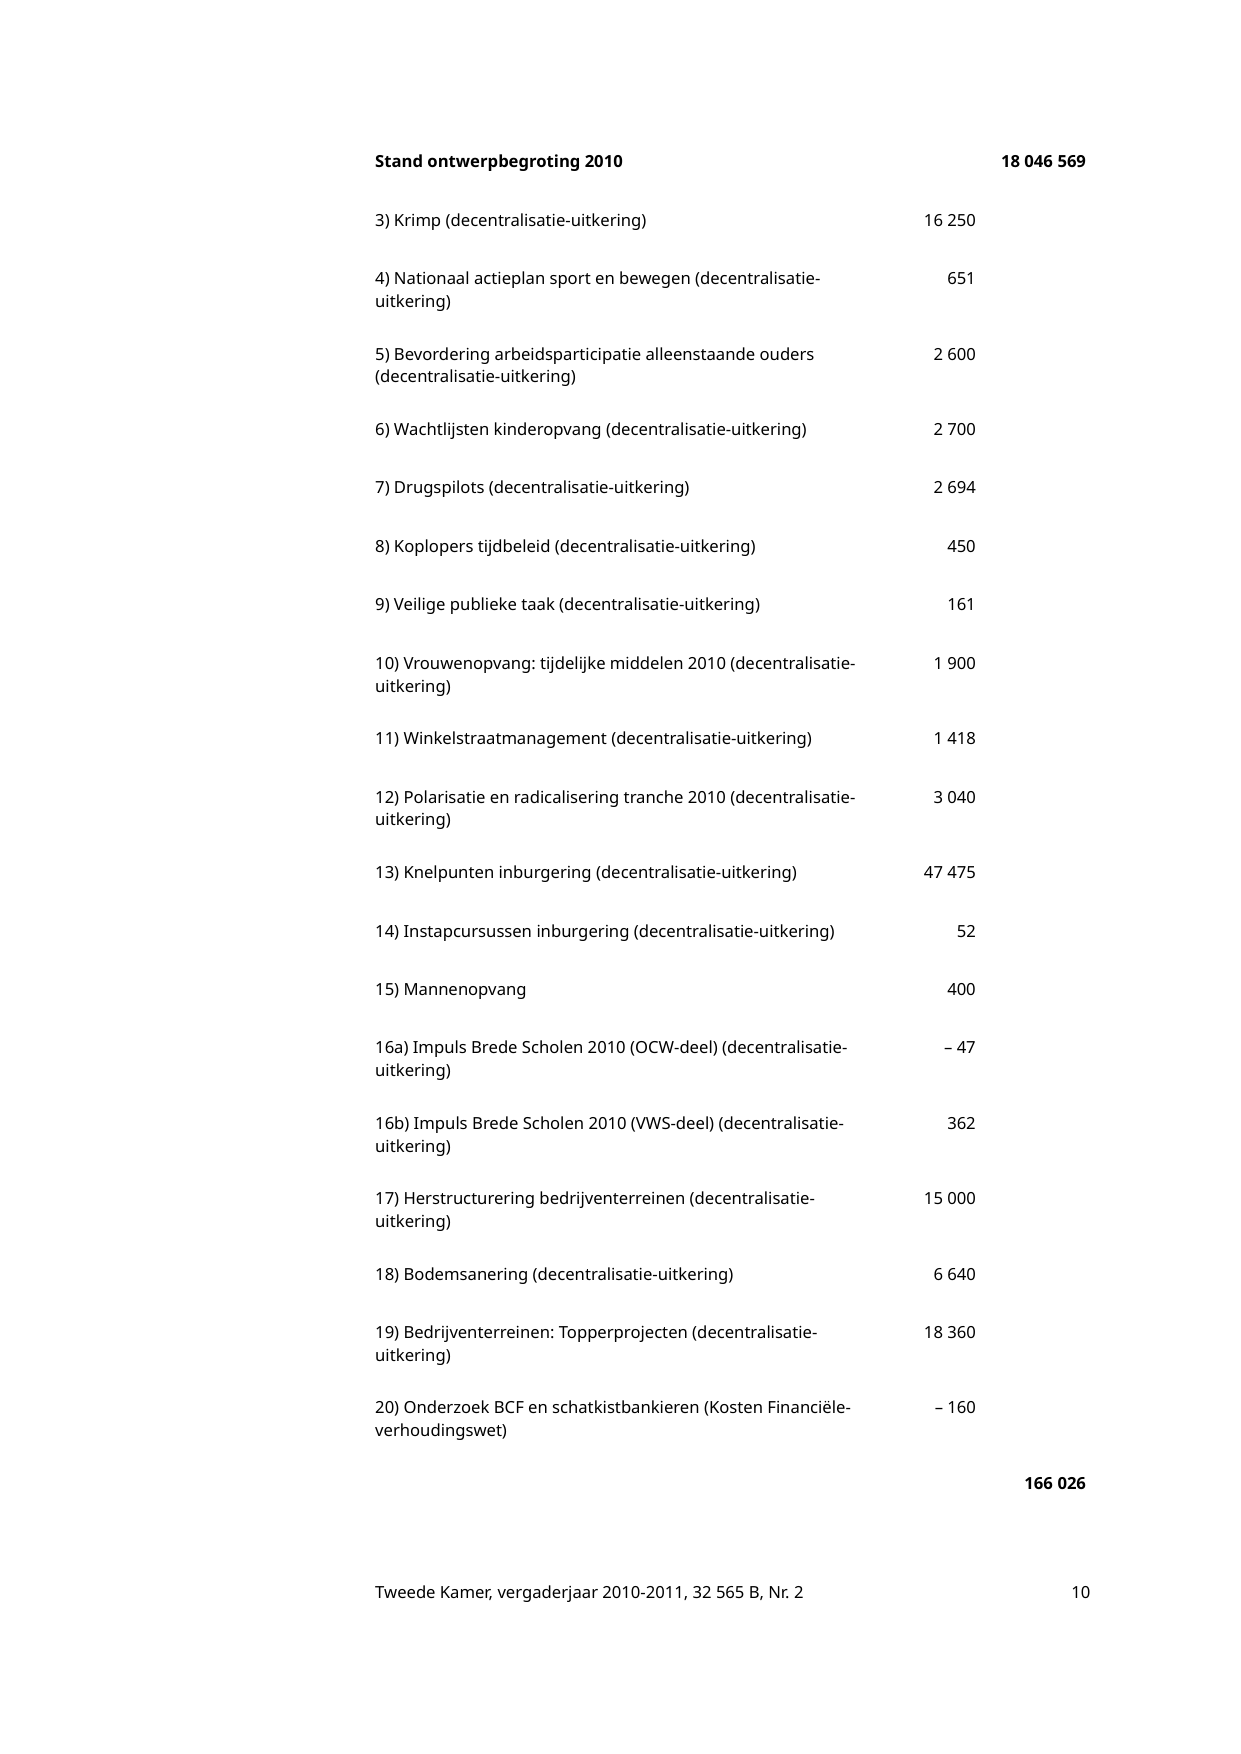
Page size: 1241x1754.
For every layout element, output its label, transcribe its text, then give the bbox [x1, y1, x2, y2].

table_cell 52 [861, 919, 976, 978]
table_cell [976, 593, 1090, 651]
table_cell [976, 418, 1090, 476]
table_cell 47 475 [861, 861, 976, 919]
table_cell [976, 861, 1090, 919]
table_cell [976, 342, 1090, 418]
table_cell 19) Bedrijventerreinen: Topperprojecten (decentralisatie-uitkering) [375, 1321, 861, 1396]
table_cell 16 250 [861, 209, 976, 267]
table_cell [976, 919, 1090, 978]
table_cell 14) Instapcursussen inburgering (decentralisatie-uitkering) [375, 919, 861, 978]
table_cell [976, 727, 1090, 785]
table_cell 161 [861, 593, 976, 651]
table_cell [976, 1111, 1090, 1187]
table_cell [976, 209, 1090, 267]
table_cell 18 360 [861, 1321, 976, 1396]
table_cell 2 600 [861, 342, 976, 418]
table_cell 450 [861, 535, 976, 593]
table_cell [976, 1036, 1090, 1111]
table_cell [976, 476, 1090, 534]
table_cell 10) Vrouwenopvang: tijdelijke middelen 2010 (decentralisatie-uitkering) [375, 651, 861, 727]
table_cell [976, 978, 1090, 1036]
table_cell 20) Onderzoek BCF en schatkistbankieren (Kosten Financiële-verhoudingswet) [375, 1396, 861, 1472]
table_cell 17) Herstructurering bedrijventerreinen (decentralisatie-uitkering) [375, 1187, 861, 1262]
table_header [861, 150, 976, 208]
table_cell [976, 1321, 1090, 1396]
table_cell 9) Veilige publieke taak (decentralisatie-uitkering) [375, 593, 861, 651]
table_cell 2 700 [861, 418, 976, 476]
table_cell 1 900 [861, 651, 976, 727]
table_cell [976, 651, 1090, 727]
table_cell 1 418 [861, 727, 976, 785]
table_cell [976, 267, 1090, 342]
table_cell 3 040 [861, 785, 976, 861]
table_cell 16b) Impuls Brede Scholen 2010 (VWS-deel) (decentralisatie-uitkering) [375, 1111, 861, 1187]
table_cell [976, 1262, 1090, 1321]
table_cell [976, 1396, 1090, 1472]
table_cell 651 [861, 267, 976, 342]
table_cell [976, 1187, 1090, 1262]
table_cell – 160 [861, 1396, 976, 1472]
table_header 18 046 569 [976, 150, 1090, 208]
table_cell [861, 1472, 976, 1530]
table_cell 13) Knelpunten inburgering (decentralisatie-uitkering) [375, 861, 861, 919]
table_cell 15) Mannenopvang [375, 978, 861, 1036]
table_cell 6) Wachtlijsten kinderopvang (decentralisatie-uitkering) [375, 418, 861, 476]
table_cell 3) Krimp (decentralisatie-uitkering) [375, 209, 861, 267]
table_cell 16a) Impuls Brede Scholen 2010 (OCW-deel) (decentralisatie-uitkering) [375, 1036, 861, 1111]
table_cell [375, 1472, 861, 1530]
table_cell 8) Koplopers tijdbeleid (decentralisatie-uitkering) [375, 535, 861, 593]
table_cell – 47 [861, 1036, 976, 1111]
table_cell [976, 535, 1090, 593]
table_cell 12) Polarisatie en radicalisering tranche 2010 (decentralisatie-uitkering) [375, 785, 861, 861]
table_cell 15 000 [861, 1187, 976, 1262]
table_header Stand ontwerpbegroting 2010 [375, 150, 861, 208]
table_cell 6 640 [861, 1262, 976, 1321]
table_cell 11) Winkelstraatmanagement (decentralisatie-uitkering) [375, 727, 861, 785]
table_cell 18) Bodemsanering (decentralisatie-uitkering) [375, 1262, 861, 1321]
table_cell 2 694 [861, 476, 976, 534]
table_cell 166 026 [976, 1472, 1090, 1530]
table_cell 5) Bevordering arbeidsparticipatie alleenstaande ouders (decentralisatie-uitkering) [375, 342, 861, 418]
table_cell 7) Drugspilots (decentralisatie-uitkering) [375, 476, 861, 534]
table_cell 400 [861, 978, 976, 1036]
table_cell 4) Nationaal actieplan sport en bewegen (decentralisatie-uitkering) [375, 267, 861, 342]
table_cell [976, 785, 1090, 861]
table_cell 362 [861, 1111, 976, 1187]
